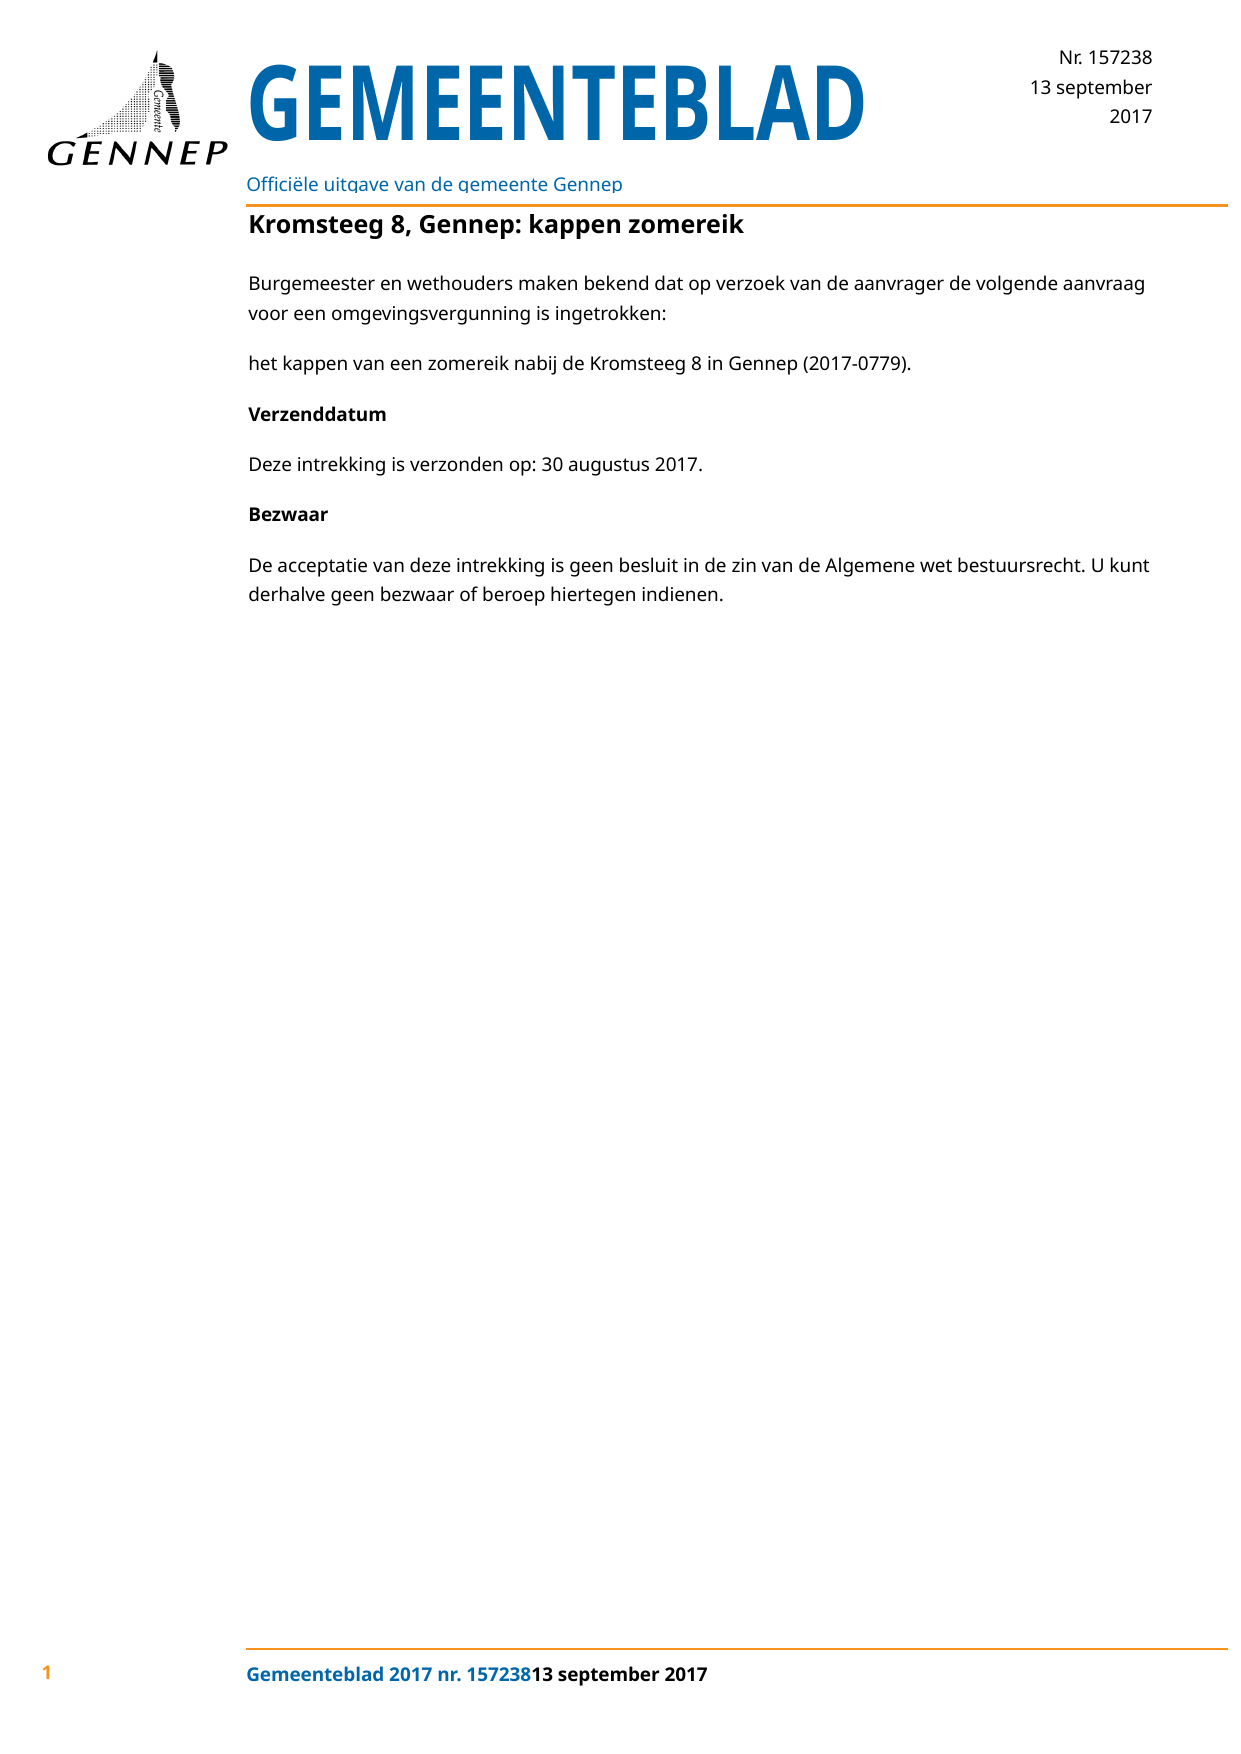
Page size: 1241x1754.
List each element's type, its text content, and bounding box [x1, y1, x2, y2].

text Verzenddatum [248, 401, 1152, 426]
text Burgemeester en wethouders maken bekend dat op verzoek van de aanvrager de volgende aanvraag voor een omgevingsvergunning is ingetrokken: [248, 270, 1152, 326]
picture [41, 47, 231, 172]
text Bezwaar [248, 502, 1152, 527]
text De acceptatie van deze intrekking is geen besluit in de zin van de Algemene wet bestuursrecht. U kunt derhalve geen bezwaar of beroep hiertegen indienen. [248, 552, 1152, 607]
text Deze intrekking is verzonden op: 30 augustus 2017. [248, 451, 1152, 477]
text het kappen van een zomereik nabij de Kromsteeg 8 in Gennep (2017-0779). [248, 350, 1152, 376]
text Kromsteeg 8, Gennep: kappen zomereik [248, 207, 1152, 241]
